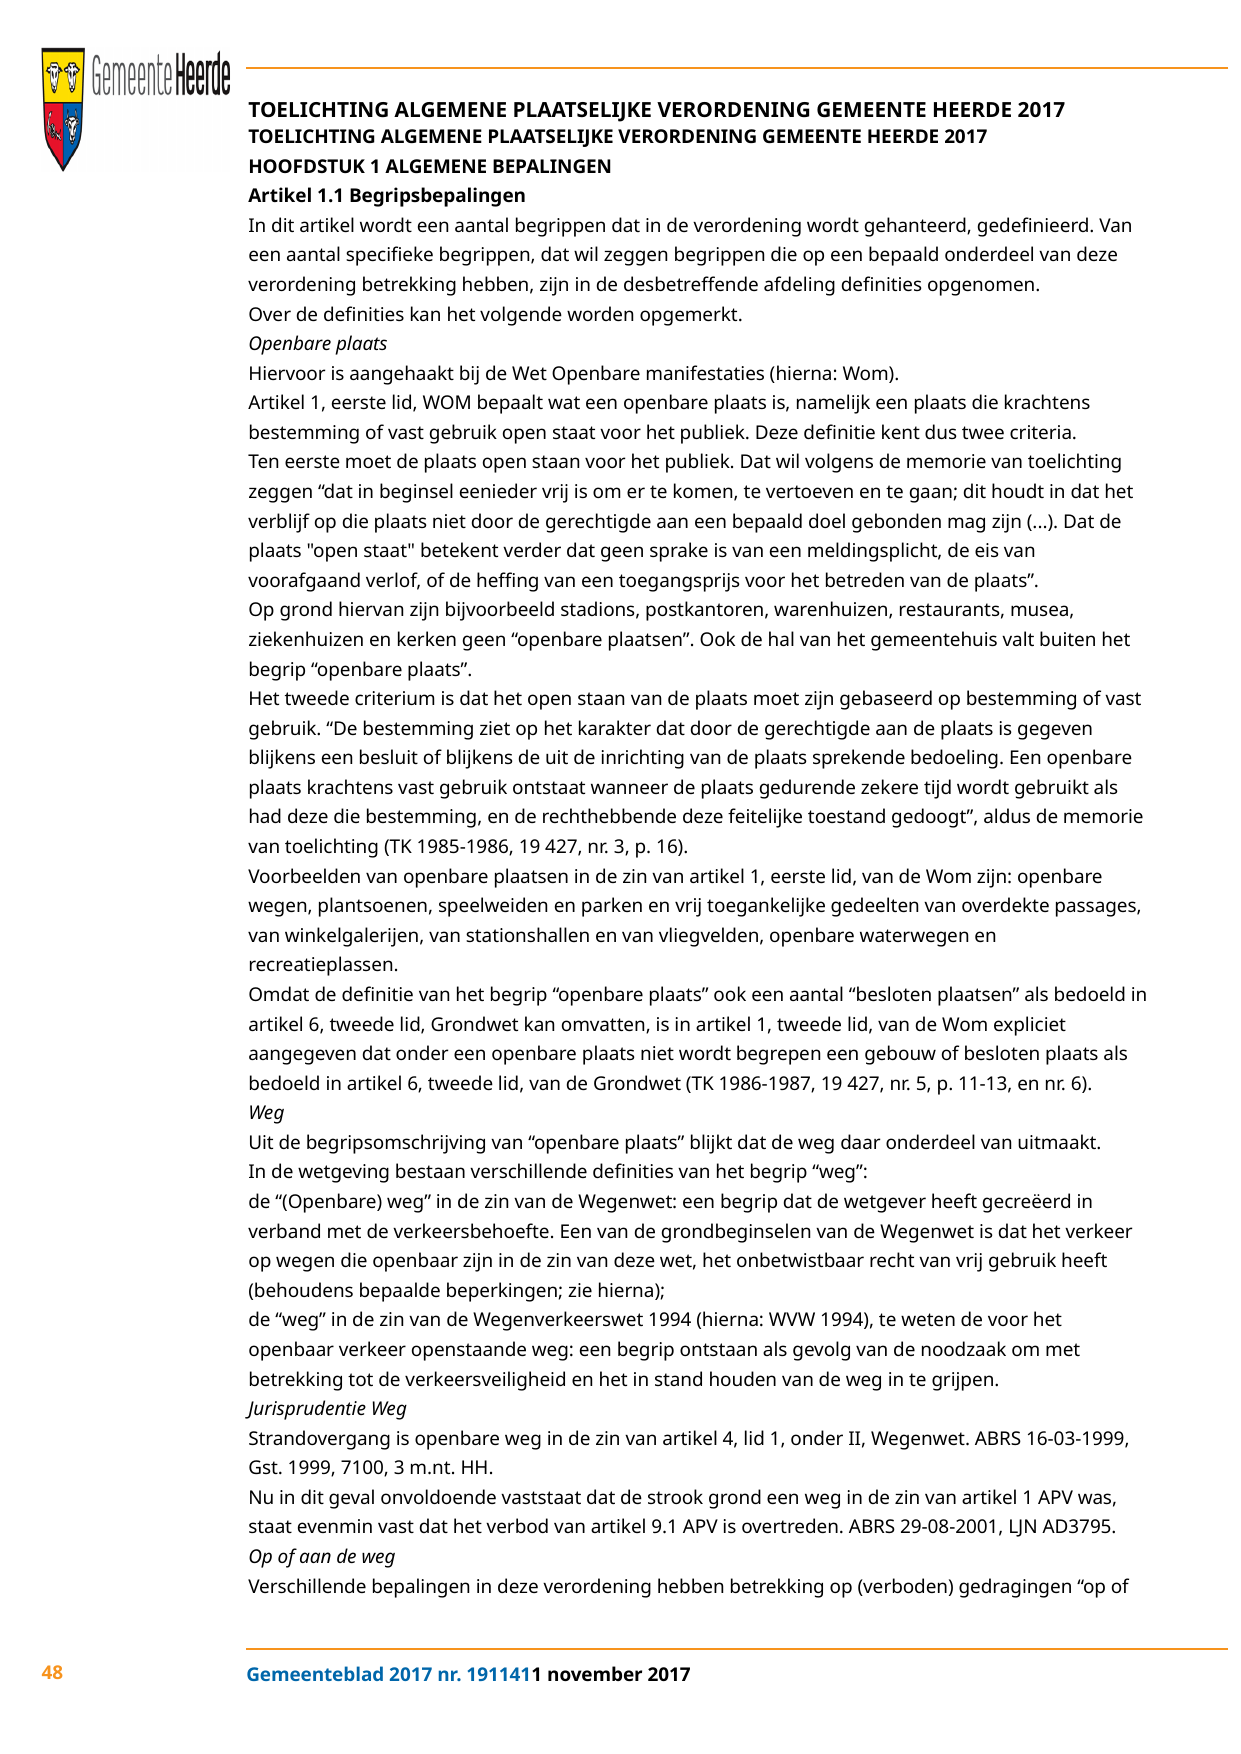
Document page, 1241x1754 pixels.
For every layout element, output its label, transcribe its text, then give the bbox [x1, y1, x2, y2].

text Nu in dit geval onvoldoende vaststaat dat de strook grond een weg in de zin van artikel 1 APV was, staat evenmin vast dat het verbod van artikel 9.1 APV is overtreden. ABRS 29-08-2001, LJN AD3795. [248, 1484, 1152, 1539]
text Op grond hiervan zijn bijvoorbeeld stadions, postkantoren, warenhuizen, restaurants, musea, ziekenhuizen en kerken geen “openbare plaatsen”. Ook de hal van het gemeentehuis valt buiten het begrip “openbare plaats”. [248, 597, 1152, 682]
text de “weg” in de zin van de Wegenverkeerswet 1994 (hierna: WVW 1994), te weten de voor het openbaar verkeer openstaande weg: een begrip ontstaan als gevolg van de noodzaak om met betrekking tot de verkeersveiligheid en het in stand houden van de weg in te grijpen. [248, 1307, 1152, 1392]
text Artikel 1.1 Begripsbepalingen [248, 182, 1152, 208]
text Over de definities kan het volgende worden opgemerkt. [248, 301, 1152, 327]
text Weg [248, 1099, 1152, 1125]
text Hiervoor is aangehaakt bij de Wet Openbare manifestaties (hierna: Wom). [248, 360, 1152, 386]
picture [41, 47, 231, 172]
text Op of aan de weg [248, 1543, 1152, 1569]
text Voorbeelden van openbare plaatsen in de zin van artikel 1, eerste lid, van de Wom zijn: openbare wegen, plantsoenen, speelweiden en parken en vrij toegankelijke gedeelten van overdekte passages, van winkelgalerijen, van stationshallen en van vliegvelden, openbare waterwegen en recreatieplassen. [248, 863, 1152, 977]
text HOOFDSTUK 1 ALGEMENE BEPALINGEN [248, 153, 1152, 179]
text Strandovergang is openbare weg in de zin van artikel 4, lid 1, onder II, Wegenwet. ABRS 16-03-1999, Gst. 1999, 7100, 3 m.nt. HH. [248, 1425, 1152, 1480]
text In de wetgeving bestaan verschillende definities van het begrip “weg”: [248, 1159, 1152, 1184]
text TOELICHTING ALGEMENE PLAATSELIJKE VERORDENING GEMEENTE HEERDE 2017 [248, 123, 1152, 149]
text Verschillende bepalingen in deze verordening hebben betrekking op (verboden) gedragingen “op of [248, 1573, 1152, 1599]
text Artikel 1, eerste lid, WOM bepaalt wat een openbare plaats is, namelijk een plaats die krachtens bestemming of vast gebruik open staat voor het publiek. Deze definitie kent dus twee criteria. [248, 389, 1152, 445]
text In dit artikel wordt een aantal begrippen dat in de verordening wordt gehanteerd, gedefinieerd. Van een aantal specifieke begrippen, dat wil zeggen begrippen die op een bepaald onderdeel van deze verordening betrekking hebben, zijn in de desbetreffende afdeling definities opgenomen. [248, 212, 1152, 297]
text Omdat de definitie van het begrip “openbare plaats” ook een aantal “besloten plaatsen” als bedoeld in artikel 6, tweede lid, Grondwet kan omvatten, is in artikel 1, tweede lid, van de Wom expliciet aangegeven dat onder een openbare plaats niet wordt begrepen een gebouw of besloten plaats als bedoeld in artikel 6, tweede lid, van de Grondwet (TK 1986-1987, 19 427, nr. 5, p. 11-13, en nr. 6). [248, 981, 1152, 1096]
text Jurisprudentie Weg [248, 1395, 1152, 1421]
text Het tweede criterium is dat het open staan van de plaats moet zijn gebaseerd op bestemming of vast gebruik. “De bestemming ziet op het karakter dat door de gerechtigde aan de plaats is gegeven blijkens een besluit of blijkens de uit de inrichting van de plaats sprekende bedoeling. Een openbare plaats krachtens vast gebruik ontstaat wanneer de plaats gedurende zekere tijd wordt gebruikt als had deze die bestemming, en de rechthebbende deze feitelijke toestand gedoogt”, aldus de memorie van toelichting (TK 1985-1986, 19 427, nr. 3, p. 16). [248, 685, 1152, 859]
text Uit de begripsomschrijving van “openbare plaats” blijkt dat de weg daar onderdeel van uitmaakt. [248, 1129, 1152, 1155]
text de “(Openbare) weg” in de zin van de Wegenwet: een begrip dat de wetgever heeft gecreëerd in verband met de verkeersbehoefte. Een van de grondbeginselen van de Wegenwet is dat het verkeer op wegen die openbaar zijn in de zin van deze wet, het onbetwistbaar recht van vrij gebruik heeft (behoudens bepaalde beperkingen; zie hierna); [248, 1188, 1152, 1303]
text Openbare plaats [248, 330, 1152, 356]
text Ten eerste moet de plaats open staan voor het publiek. Dat wil volgens de memorie van toelichting zeggen “dat in beginsel eenieder vrij is om er te komen, te vertoeven en te gaan; dit houdt in dat het verblijf op die plaats niet door de gerechtigde aan een bepaald doel gebonden mag zijn (...). Dat de plaats "open staat" betekent verder dat geen sprake is van een meldingsplicht, de eis van voorafgaand verlof, of de heffing van een toegangsprijs voor het betreden van de plaats”. [248, 449, 1152, 593]
text TOELICHTING ALGEMENE PLAATSELIJKE VERORDENING GEMEENTE HEERDE 2017 [248, 95, 1152, 123]
